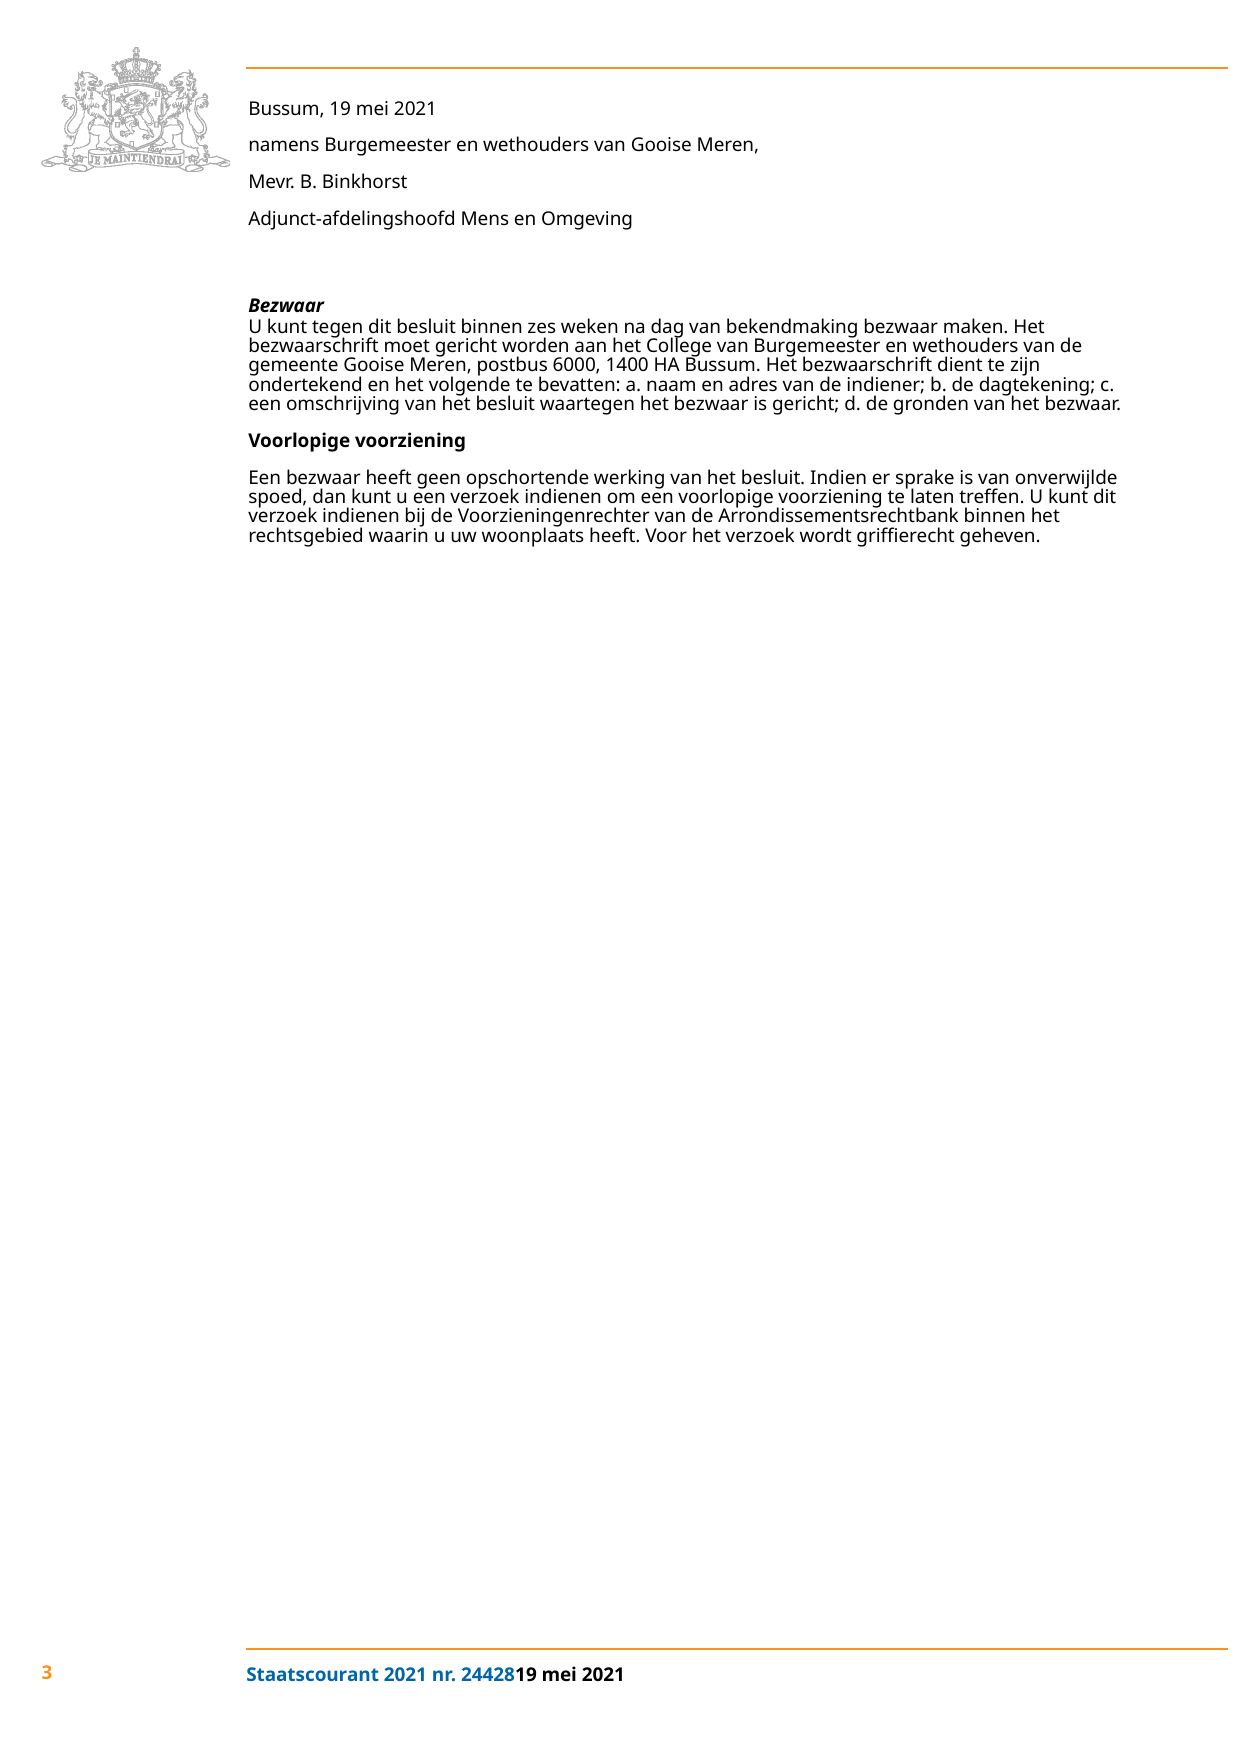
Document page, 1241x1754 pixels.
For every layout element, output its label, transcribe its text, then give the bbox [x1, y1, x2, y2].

text Bezwaar [248, 292, 1152, 318]
picture [41, 47, 231, 172]
text Bussum, 19 mei 2021 [248, 95, 1152, 121]
text U kunt tegen dit besluit binnen zes weken na dag van bekendmaking bezwaar maken. Het bezwaarschrift moet gericht worden aan het College van Burgemeester en wethouders van de gemeente Gooise Meren, postbus 6000, 1400 HA Bussum. Het bezwaarschrift dient te zijn ondertekend en het volgende te bevatten: a. naam en adres van de indiener; b. de dagtekening; c. een omschrijving van het besluit waartegen het bezwaar is gericht; d. de gronden van het bezwaar. [248, 318, 1152, 414]
text Een bezwaar heeft geen opschortende werking van het besluit. Indien er sprake is van onverwijlde spoed, dan kunt u een verzoek indienen om een voorlopige voorziening te laten treffen. U kunt dit verzoek indienen bij de Voorzieningenrechter van de Arrondissementsrechtbank binnen het rechtsgebied waarin u uw woonplaats heeft. Voor het verzoek wordt griffierecht geheven. [248, 469, 1152, 546]
text Mevr. B. Binkhorst [248, 168, 1152, 194]
text namens Burgemeester en wethouders van Gooise Meren, [248, 131, 1152, 157]
text Voorlopige voorziening [248, 432, 1152, 451]
text Adjunct-afdelingshoofd Mens en Omgeving [248, 205, 1152, 231]
